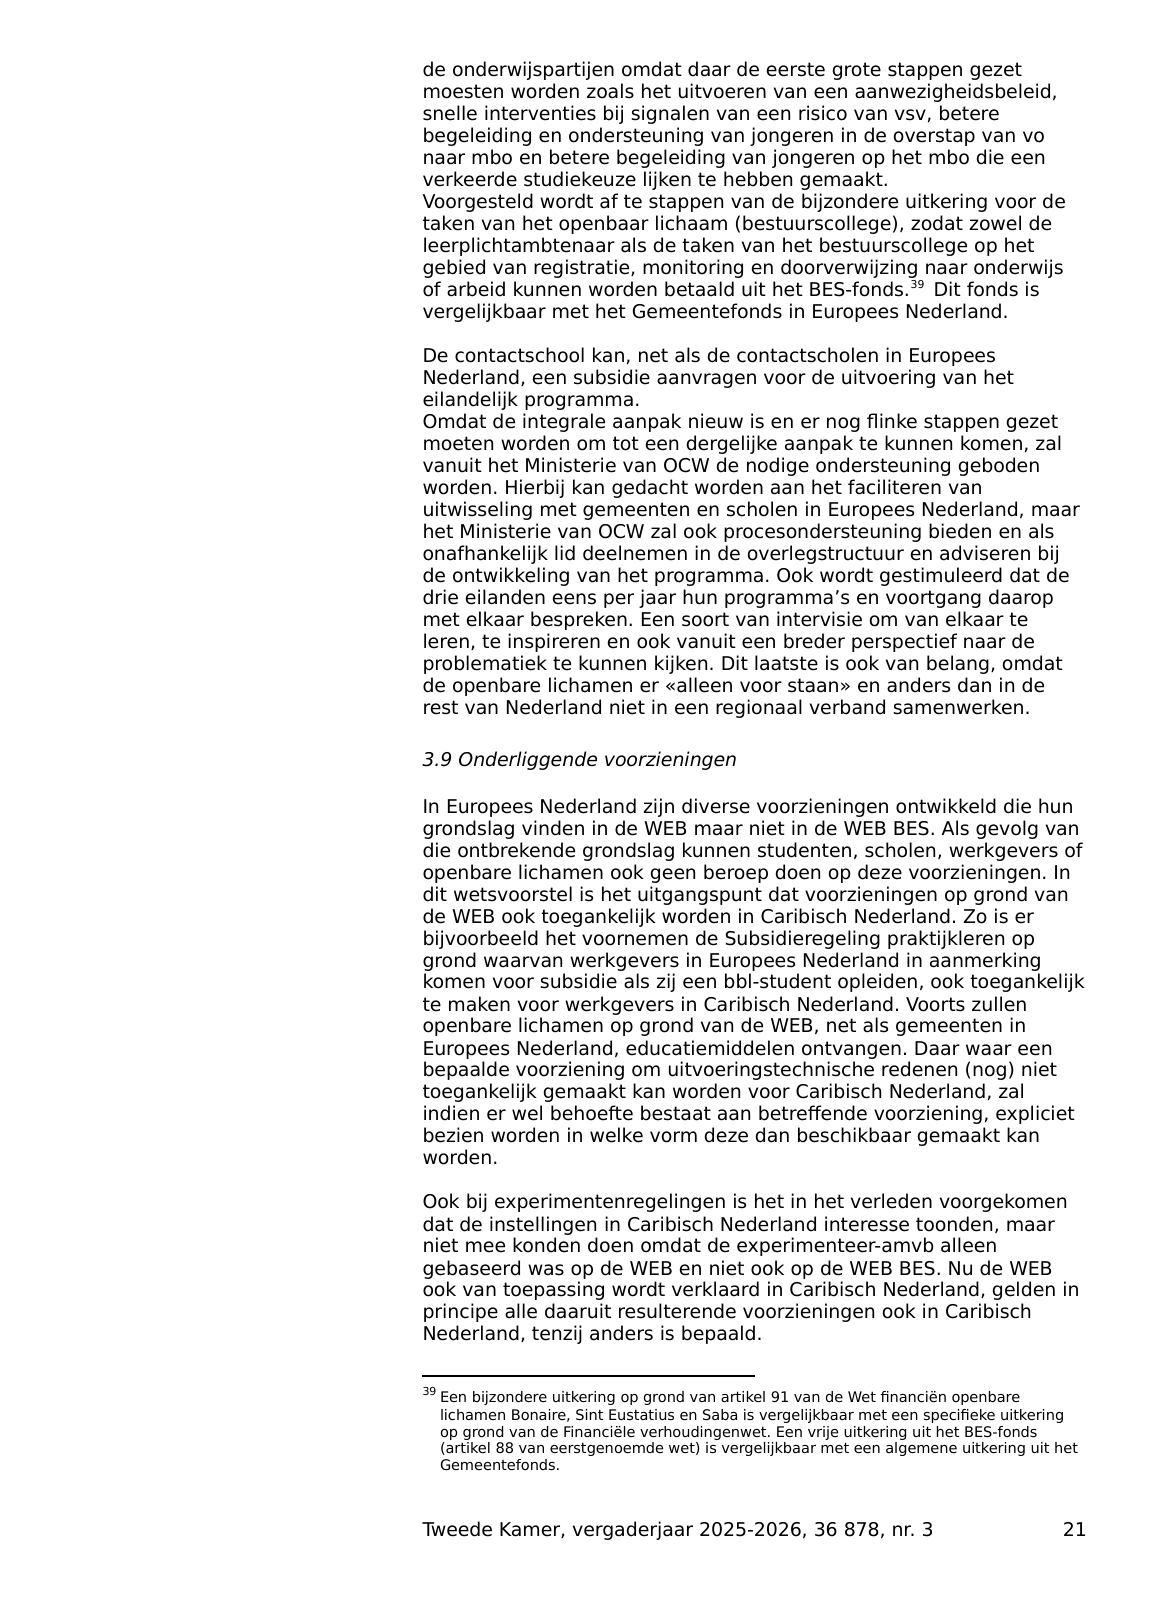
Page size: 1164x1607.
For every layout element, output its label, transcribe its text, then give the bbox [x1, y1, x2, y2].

text de onderwijspartijen omdat daar de eerste grote stappen gezet moesten worden zoals het uitvoeren van een aanwezigheidsbeleid, snelle interventies bij signalen van een risico van vsv, betere begeleiding en ondersteuning van jongeren in de overstap van vo naar mbo en betere begeleiding van jongeren op het mbo die een verkeerde studiekeuze lijken te hebben gemaakt. [422, 59, 1087, 191]
text In Europees Nederland zijn diverse voorzieningen ontwikkeld die hun grondslag vinden in de WEB maar niet in de WEB BES. Als gevolg van die ontbrekende grondslag kunnen studenten, scholen, werkgevers of openbare lichamen ook geen beroep doen op deze voorzieningen. In dit wetsvoorstel is het uitgangspunt dat voorzieningen op grond van de WEB ook toegankelijk worden in Caribisch Nederland. Zo is er bijvoorbeeld het voornemen de Subsidieregeling praktijkleren op grond waarvan werkgevers in Europees Nederland in aanmerking komen voor subsidie als zij een bbl-student opleiden, ook toegankelijk te maken voor werkgevers in Caribisch Nederland. Voorts zullen openbare lichamen op grond van de WEB, net als gemeenten in Europees Nederland, educatiemiddelen ontvangen. Daar waar een bepaalde voorziening om uitvoeringstechnische redenen (nog) niet toegankelijk gemaakt kan worden voor Caribisch Nederland, zal indien er wel behoefte bestaat aan betreffende voorziening, expliciet bezien worden in welke vorm deze dan beschikbaar gemaakt kan worden. [422, 796, 1087, 1169]
text Voorgesteld wordt af te stappen van de bijzondere uitkering voor de taken van het openbaar lichaam (bestuurscollege), zodat zowel de leerplichtambtenaar als de taken van het bestuurscollege op het gebied van registratie, monitoring en doorverwijzing naar onderwijs of arbeid kunnen worden betaald uit het BES-fonds. Dit fonds is vergelijkbaar met het Gemeentefonds in Europees Nederland. [422, 191, 1087, 323]
text Een bijzondere uitkering op grond van artikel 91 van de Wet financiën openbare lichamen Bonaire, Sint Eustatius en Saba is vergelijkbaar met een specifieke uitkering op grond van de Financiële verhoudingenwet. Een vrije uitkering uit het BES-fonds (artikel 88 van eerstgenoemde wet) is vergelijkbaar met een algemene uitkering uit het Gemeentefonds. [422, 1385, 1087, 1474]
text Ook bij experimentenregelingen is het in het verleden voorgekomen dat de instellingen in Caribisch Nederland interesse toonden, maar niet mee konden doen omdat de experimenteer-amvb alleen gebaseerd was op de WEB en niet ook op de WEB BES. Nu de WEB ook van toepassing wordt verklaard in Caribisch Nederland, gelden in principe alle daaruit resulterende voorzieningen ook in Caribisch Nederland, tenzij anders is bepaald. [422, 1191, 1087, 1345]
subtitle 3.9 Onderliggende voorzieningen [422, 749, 1087, 771]
text Omdat de integrale aanpak nieuw is en er nog flinke stappen gezet moeten worden om tot een dergelijke aanpak te kunnen komen, zal vanuit het Ministerie van OCW de nodige ondersteuning geboden worden. Hierbij kan gedacht worden aan het faciliteren van uitwisseling met gemeenten en scholen in Europees Nederland, maar het Ministerie van OCW zal ook procesondersteuning bieden en als onafhankelijk lid deelnemen in de overlegstructuur en adviseren bij de ontwikkeling van het programma. Ook wordt gestimuleerd dat de drie eilanden eens per jaar hun programma’s en voortgang daarop met elkaar bespreken. Een soort van intervisie om van elkaar te leren, te inspireren en ook vanuit een breder perspectief naar de problematiek te kunnen kijken. Dit laatste is ook van belang, omdat de openbare lichamen er «alleen voor staan» en anders dan in de rest van Nederland niet in een regionaal verband samenwerken. [422, 411, 1087, 719]
text De contactschool kan, net als de contactscholen in Europees Nederland, een subsidie aanvragen voor de uitvoering van het eilandelijk programma. [422, 345, 1087, 411]
